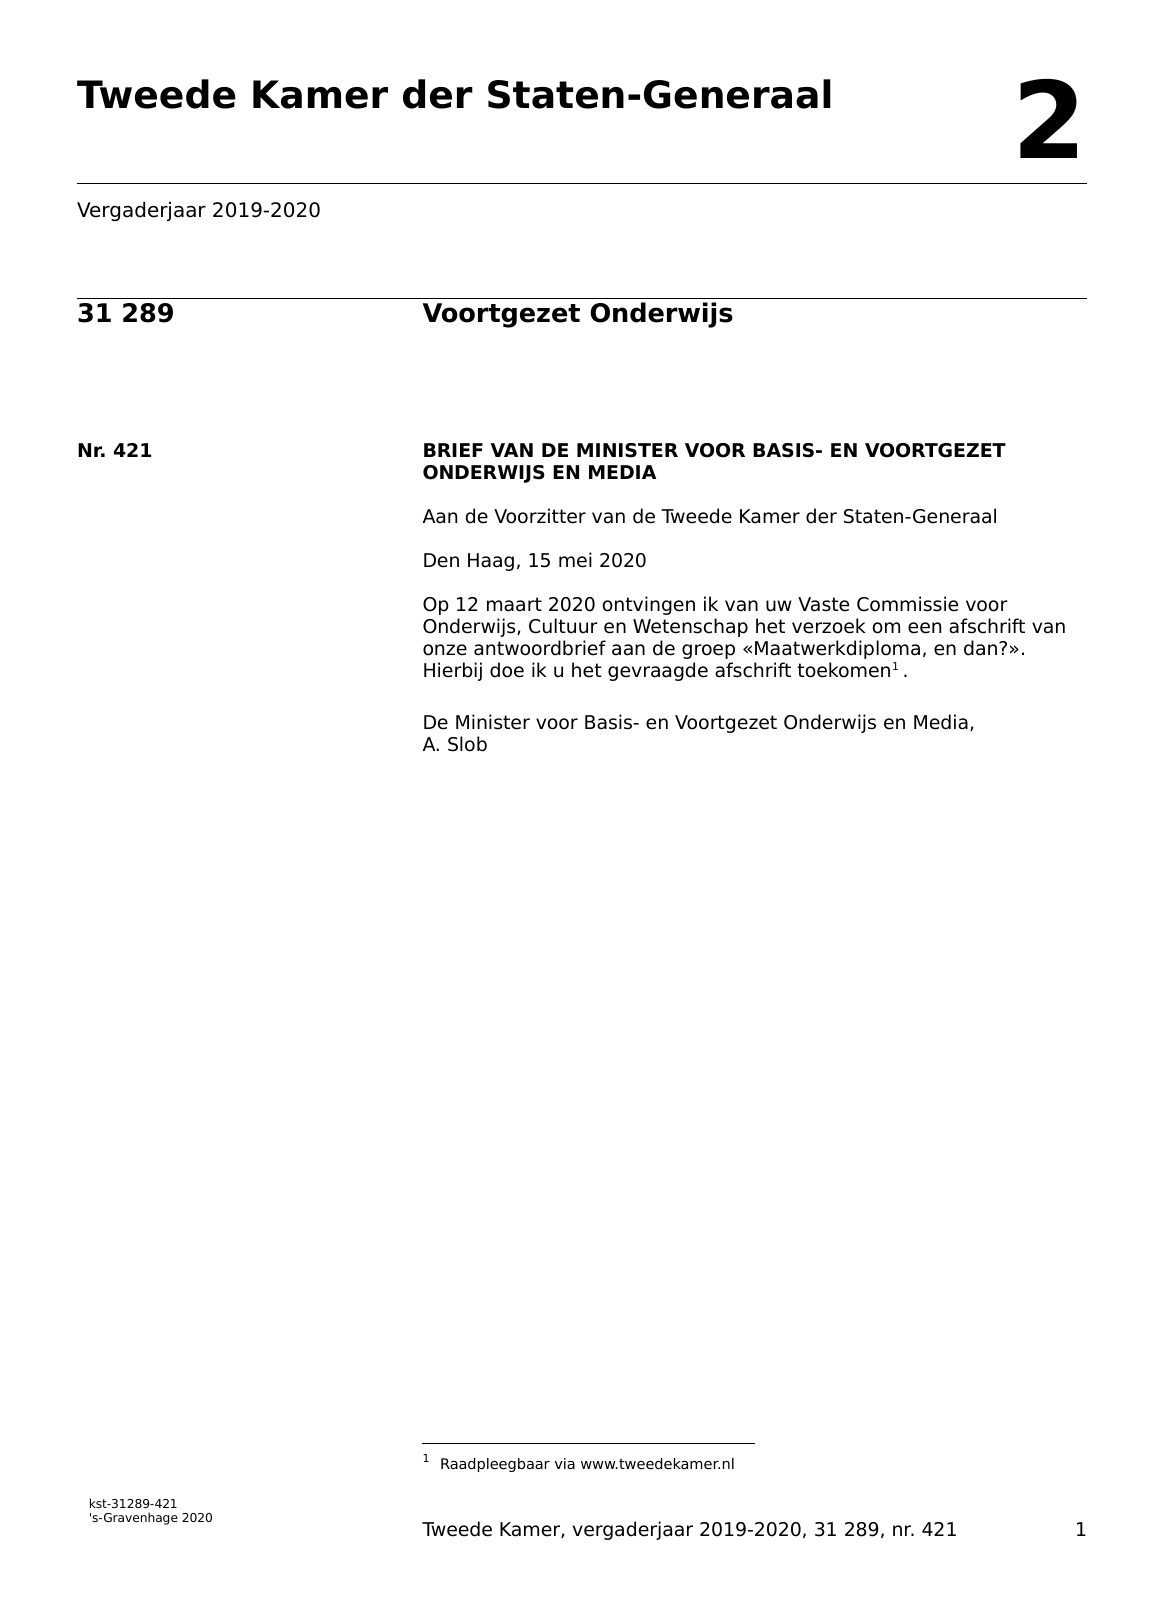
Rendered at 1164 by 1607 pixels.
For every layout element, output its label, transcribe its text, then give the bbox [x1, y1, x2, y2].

text De Minister voor Basis- en Voortgezet Onderwijs en Media, A. Slob [422, 712, 1087, 756]
text Aan de Voorzitter van de Tweede Kamer der Staten-Generaal [422, 506, 1087, 528]
text Den Haag, 15 mei 2020 [422, 550, 1087, 572]
subtitle Nr. 421 BRIEF VAN DE MINISTER VOOR BASIS- EN VOORTGEZET ONDERWIJS EN MEDIA [77, 440, 1087, 484]
text 's-Gravenhage 2020 [88, 1511, 323, 1525]
text Raadpleegbaar via www.tweedekamer.nl [422, 1452, 1087, 1474]
table_cell Vergaderjaar 2019-2020 [77, 184, 1087, 298]
table_header 2 [886, 59, 1087, 183]
text Op 12 maart 2020 ontvingen ik van uw Vaste Commissie voor Onderwijs, Cultuur en Wetenschap het verzoek om een afschrift van onze antwoordbrief aan de groep «Maatwerkdiploma, en dan?». Hierbij doe ik u het gevraagde afschrift toekomen. [422, 594, 1087, 682]
text kst-31289-421 [88, 1497, 323, 1511]
subtitle 31 289 Voortgezet Onderwijs [77, 299, 1087, 329]
table_header Tweede Kamer der Staten-Generaal [77, 59, 886, 183]
